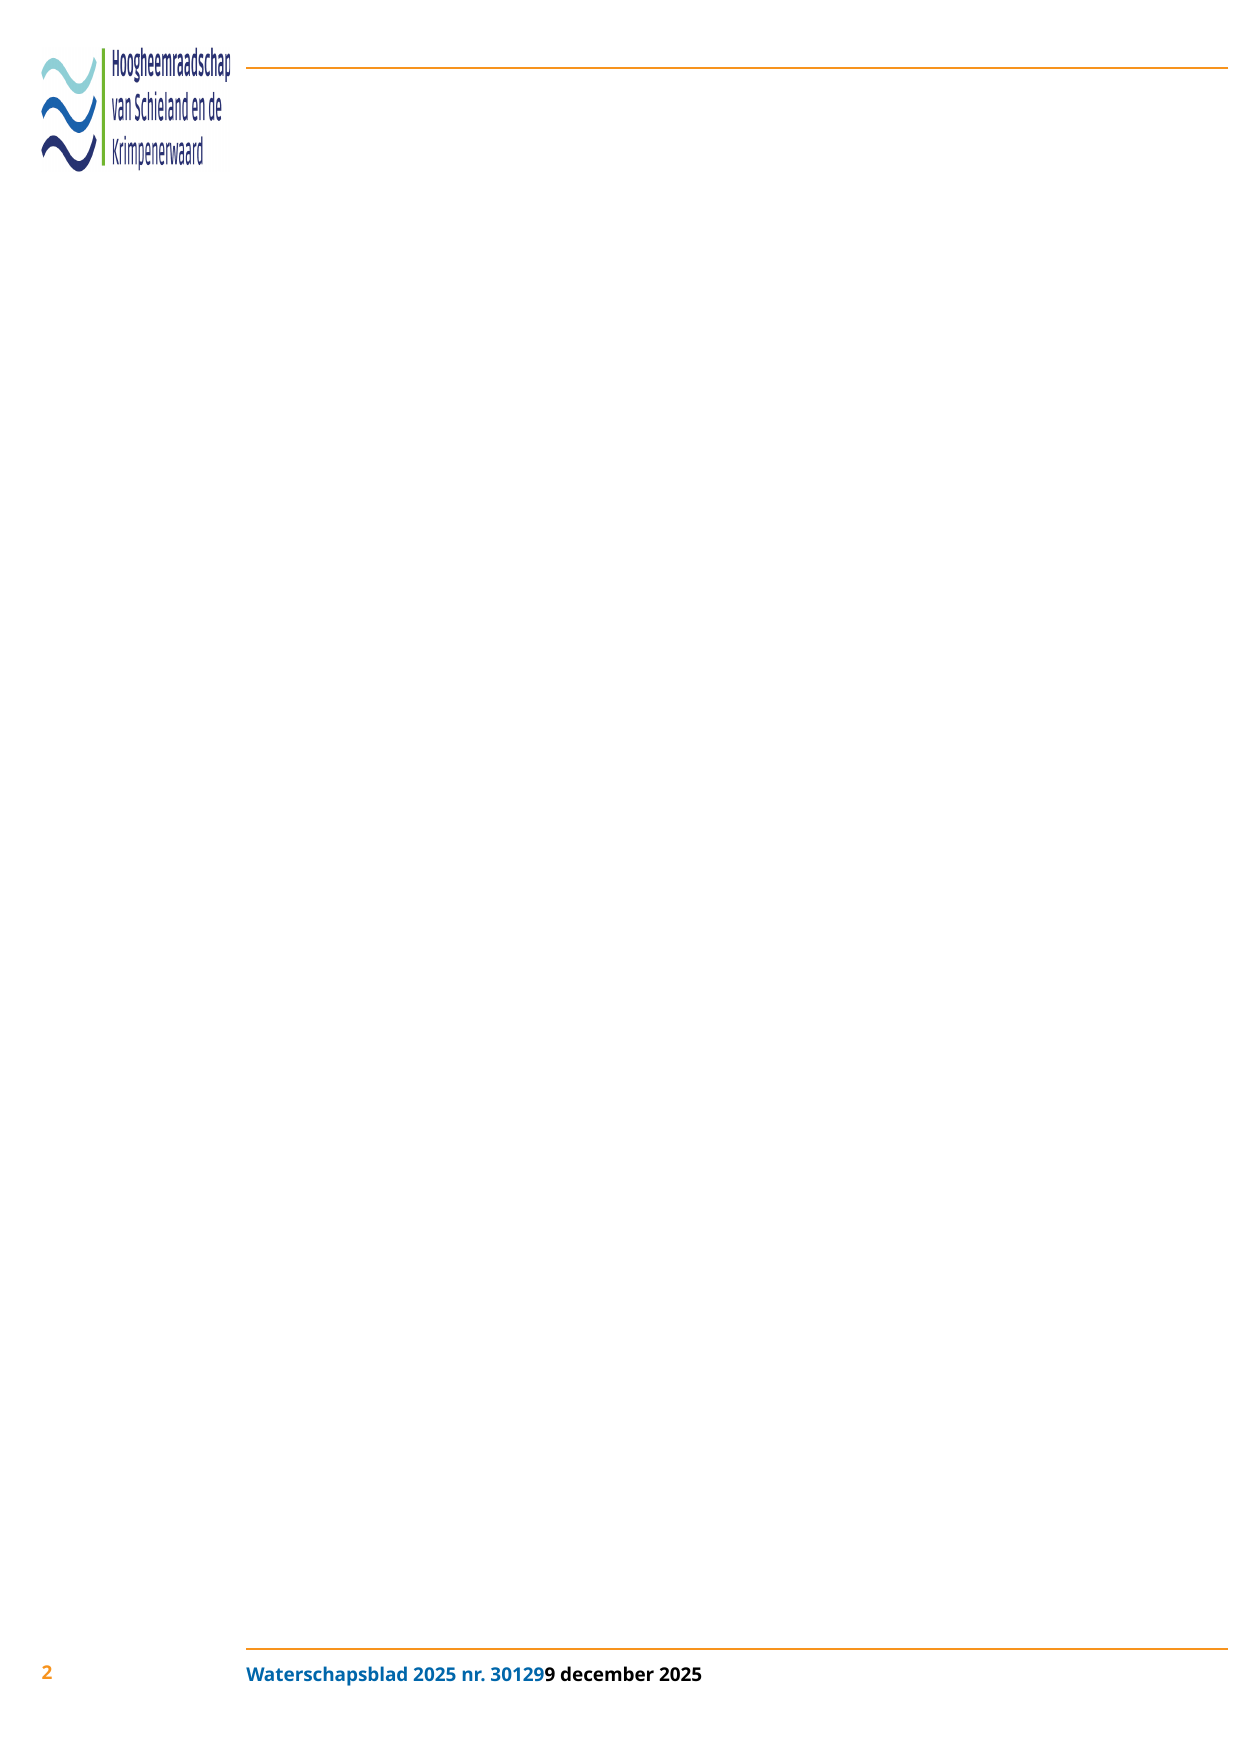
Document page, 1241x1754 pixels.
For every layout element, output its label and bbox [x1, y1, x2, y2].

picture [41, 47, 231, 172]
